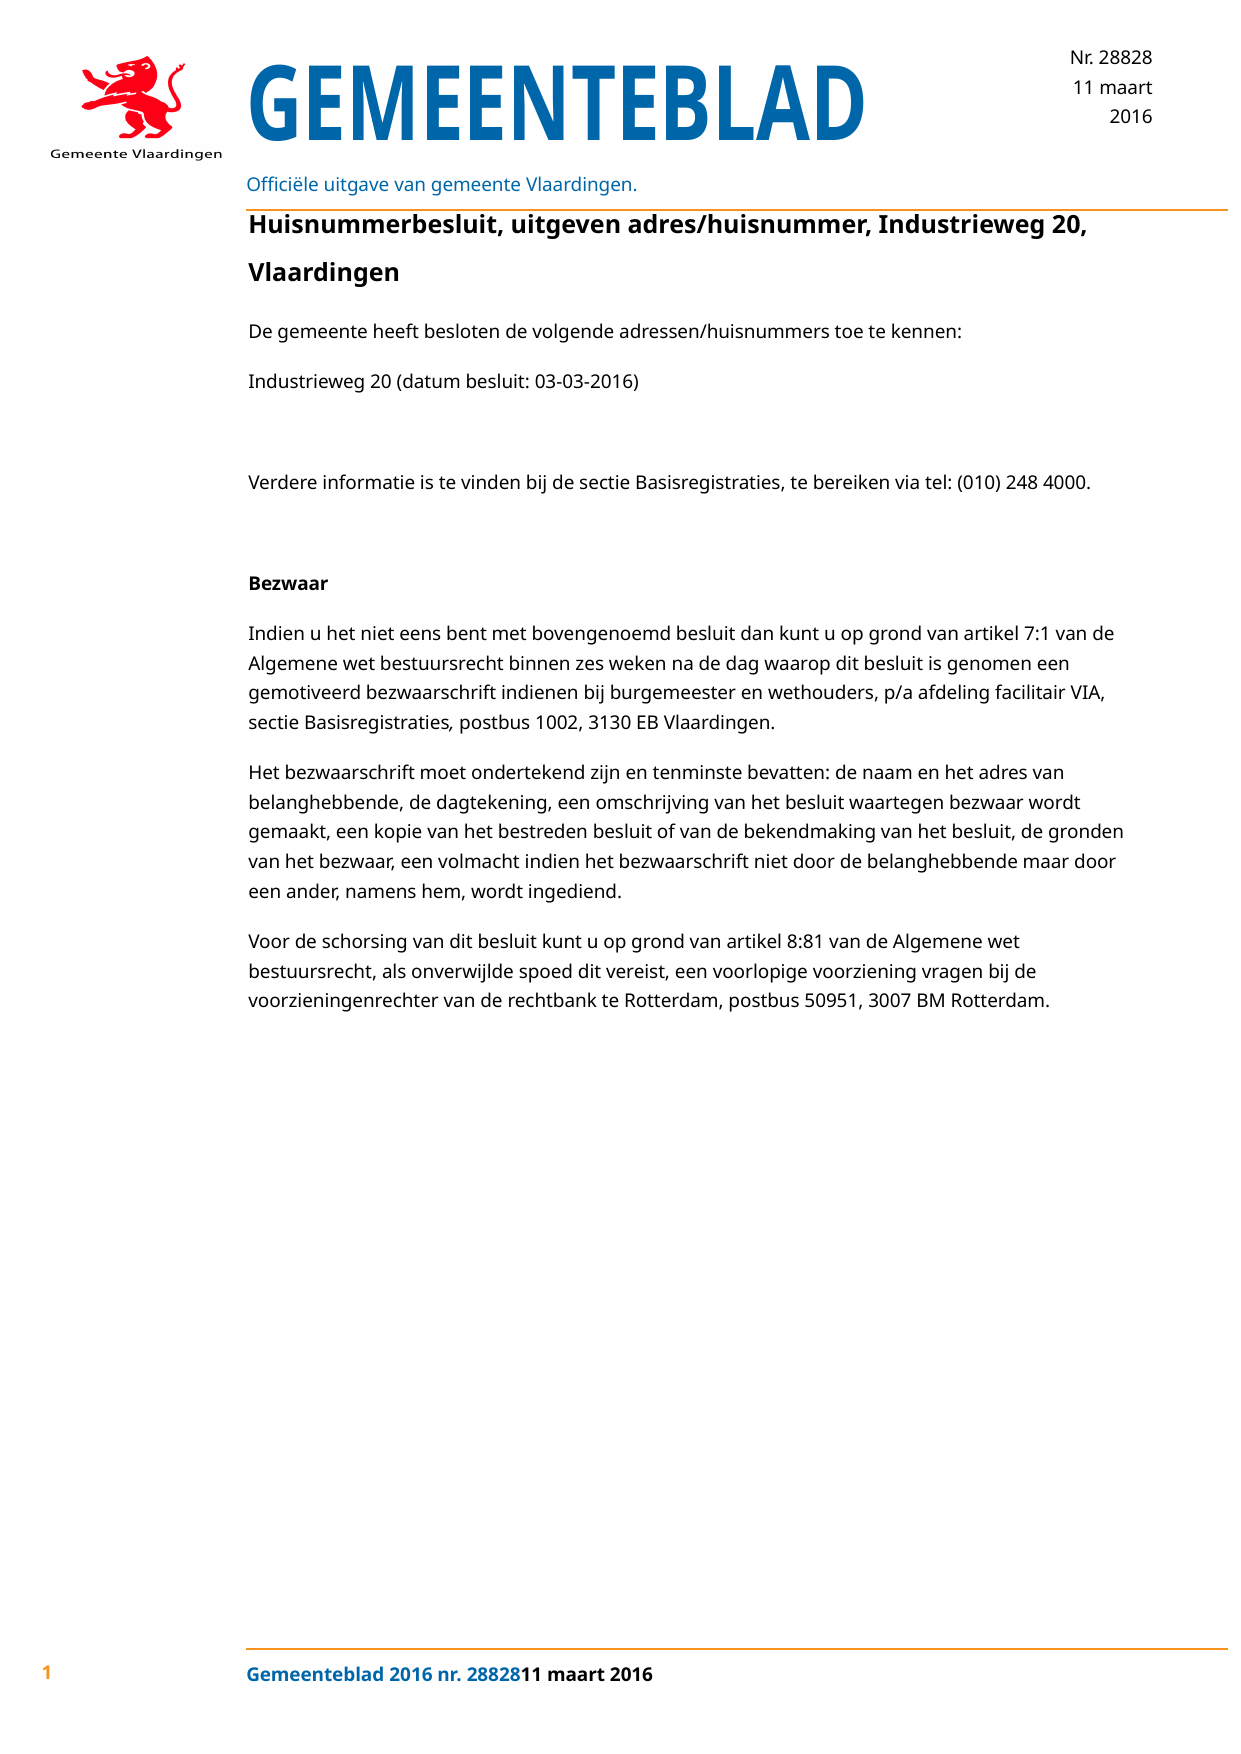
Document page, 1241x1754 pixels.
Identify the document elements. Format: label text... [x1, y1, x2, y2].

text Huisnummerbesluit, uitgeven adres/huisnummer, Industrieweg 20, Vlaardingen [248, 211, 1152, 288]
text Voor de schorsing van dit besluit kunt u op grond van artikel 8:81 van de Algemene wet bestuursrecht, als onverwijlde spoed dit vereist, een voorlopige voorziening vragen bij de voorzieningenrechter van de rechtbank te Rotterdam, postbus 50951, 3007 BM Rotterdam. [248, 928, 1152, 1013]
text Verdere informatie is te vinden bij de sectie Basisregistraties, te bereiken via tel: (010) 248 4000. [248, 469, 1152, 495]
text Indien u het niet eens bent met bovengenoemd besluit dan kunt u op grond van artikel 7:1 van de Algemene wet bestuursrecht binnen zes weken na de dag waarop dit besluit is genomen een gemotiveerd bezwaarschrift indienen bij burgemeester en wethouders, p/a afdeling facilitair VIA, sectie Basisregistraties, postbus 1002, 3130 EB Vlaardingen. [248, 620, 1152, 735]
picture [41, 47, 231, 172]
text Bezwaar [248, 570, 1152, 596]
text Het bezwaarschrift moet ondertekend zijn en tenminste bevatten: de naam en het adres van belanghebbende, de dagtekening, een omschrijving van het besluit waartegen bezwaar wordt gemaakt, een kopie van het bestreden besluit of van de bekendmaking van het besluit, de gronden van het bezwaar, een volmacht indien het bezwaarschrift niet door de belanghebbende maar door een ander, namens hem, wordt ingediend. [248, 759, 1152, 904]
text De gemeente heeft besloten de volgende adressen/huisnummers toe te kennen: [248, 318, 1152, 344]
text Industrieweg 20 (datum besluit: 03-03-2016) [248, 368, 1152, 394]
